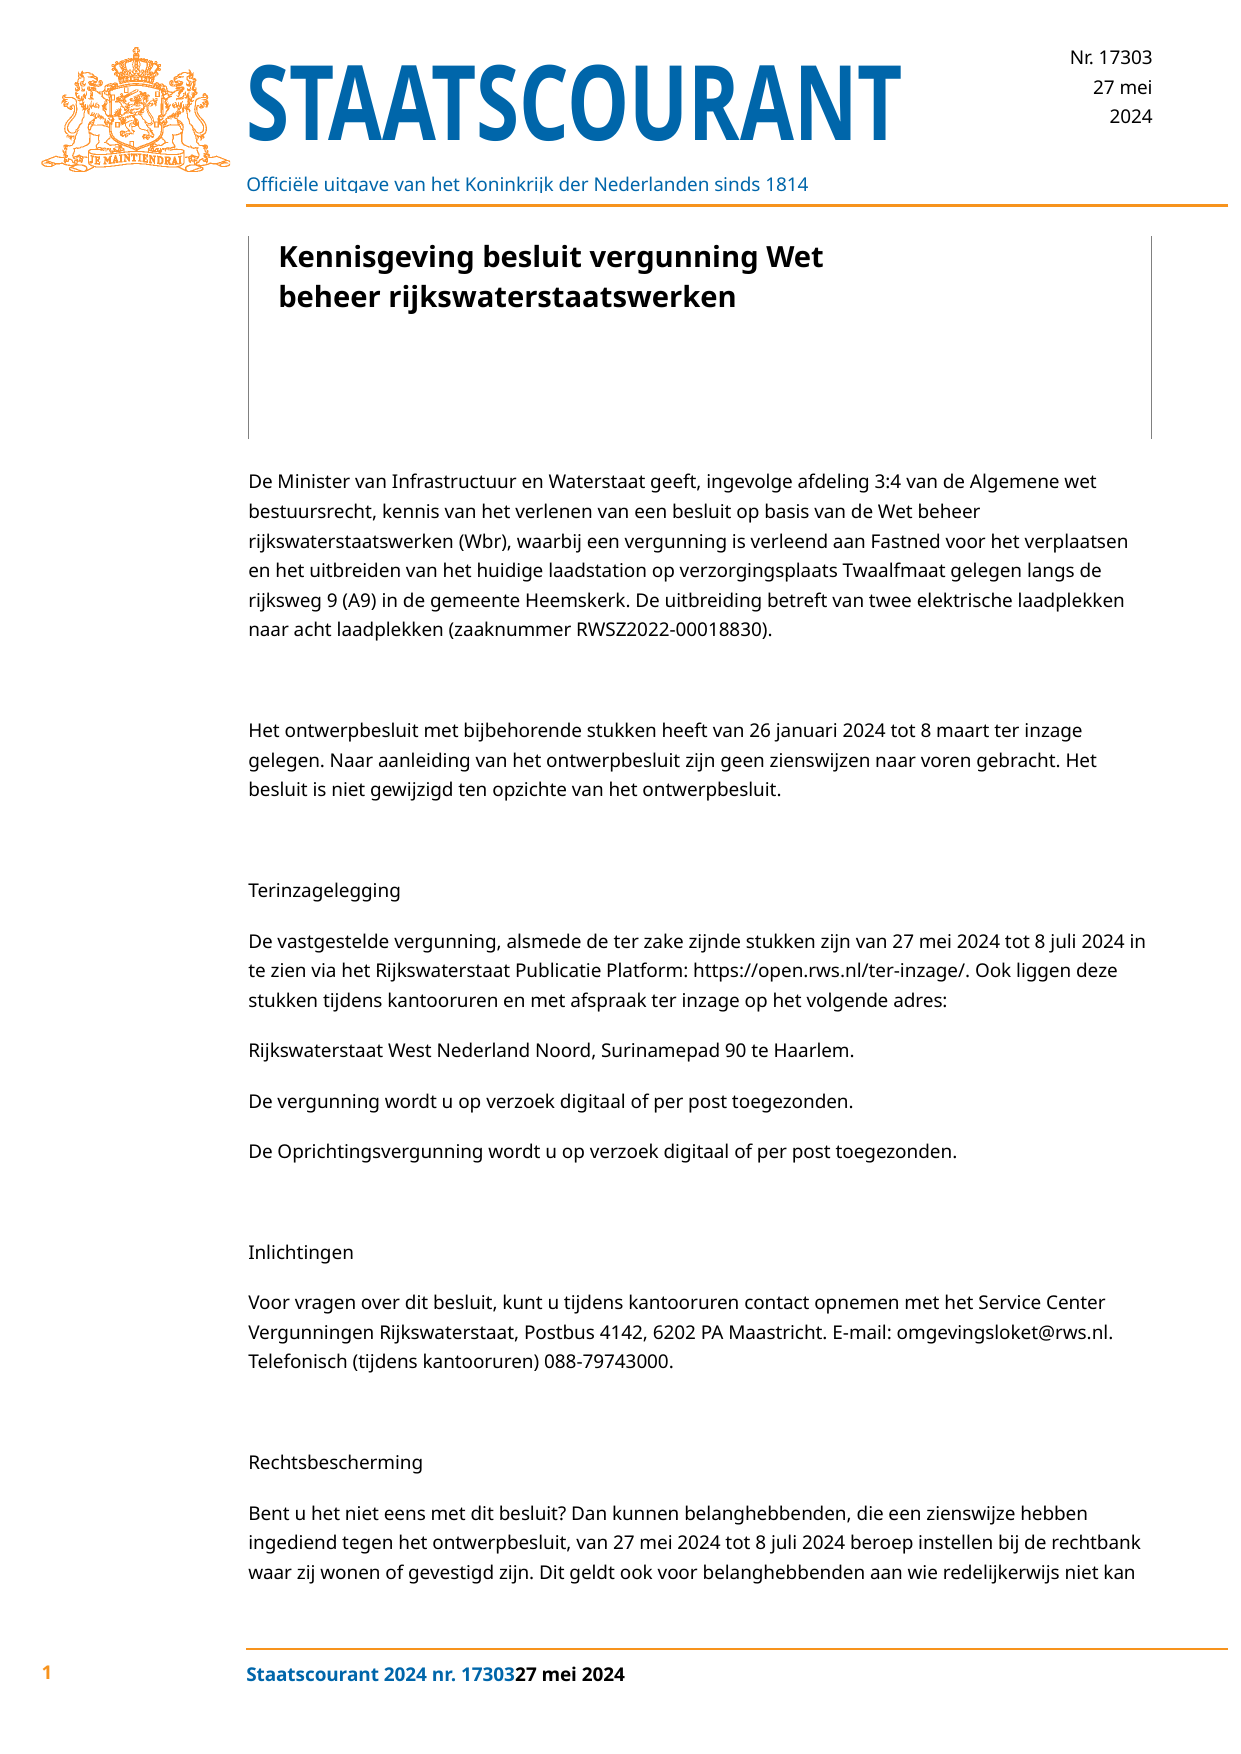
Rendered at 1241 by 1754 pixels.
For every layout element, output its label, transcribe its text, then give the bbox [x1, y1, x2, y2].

text De vastgestelde vergunning, alsmede de ter zake zijnde stukken zijn van 27 mei 2024 tot 8 juli 2024 in te zien via het Rijkswaterstaat Publicatie Platform: https://open.rws.nl/ter-inzage/. Ook liggen deze stukken tijdens kantooruren en met afspraak ter inzage op het volgende adres: [248, 928, 1152, 1013]
text Het ontwerpbesluit met bijbehorende stukken heeft van 26 januari 2024 tot 8 maart ter inzage gelegen. Naar aanleiding van het ontwerpbesluit zijn geen zienswijzen naar voren gebracht. Het besluit is niet gewijzigd ten opzichte van het ontwerpbesluit. [248, 717, 1152, 802]
table_header Kennisgeving besluit vergunning Wet beheer rijkswaterstaatswerken [249, 236, 850, 439]
text De vergunning wordt u op verzoek digitaal of per post toegezonden. [248, 1088, 1152, 1113]
picture [41, 47, 231, 172]
table_header [850, 236, 912, 413]
text Bent u het niet eens met dit besluit? Dan kunnen belanghebbenden, die een zienswijze hebben ingediend tegen het ontwerpbesluit, van 27 mei 2024 tot 8 juli 2024 beroep instellen bij de rechtbank waar zij wonen of gevestigd zijn. Dit geldt ook voor belanghebbenden aan wie redelijkerwijs niet kan [248, 1500, 1152, 1585]
text De Oprichtingsvergunning wordt u op verzoek digitaal of per post toegezonden. [248, 1138, 1152, 1164]
table_header [1090, 236, 1151, 413]
text Inlichtingen [248, 1239, 1152, 1265]
text Rijkswaterstaat West Nederland Noord, Surinamepad 90 te Haarlem. [248, 1037, 1152, 1063]
picture [912, 236, 1090, 414]
text Terinzagelegging [248, 877, 1152, 903]
text De Minister van Infrastructuur en Waterstaat geeft, ingevolge afdeling 3:4 van de Algemene wet bestuursrecht, kennis van het verlenen van een besluit op basis van de Wet beheer rijkswaterstaatswerken (Wbr), waarbij een vergunning is verleend aan Fastned voor het verplaatsen en het uitbreiden van het huidige laadstation op verzorgingsplaats Twaalfmaat gelegen langs de rijksweg 9 (A9) in de gemeente Heemskerk. De uitbreiding betreft van twee elektrische laadplekken naar acht laadplekken (zaaknummer RWSZ2022-00018830). [248, 469, 1152, 642]
text Voor vragen over dit besluit, kunt u tijdens kantooruren contact opnemen met het Service Center Vergunningen Rijkswaterstaat, Postbus 4142, 6202 PA Maastricht. E-mail: omgevingsloket@rws.nl. Telefonisch (tijdens kantooruren) 088-79743000. [248, 1289, 1152, 1374]
text Rechtsbescherming [248, 1449, 1152, 1475]
table_header [850, 414, 1151, 439]
